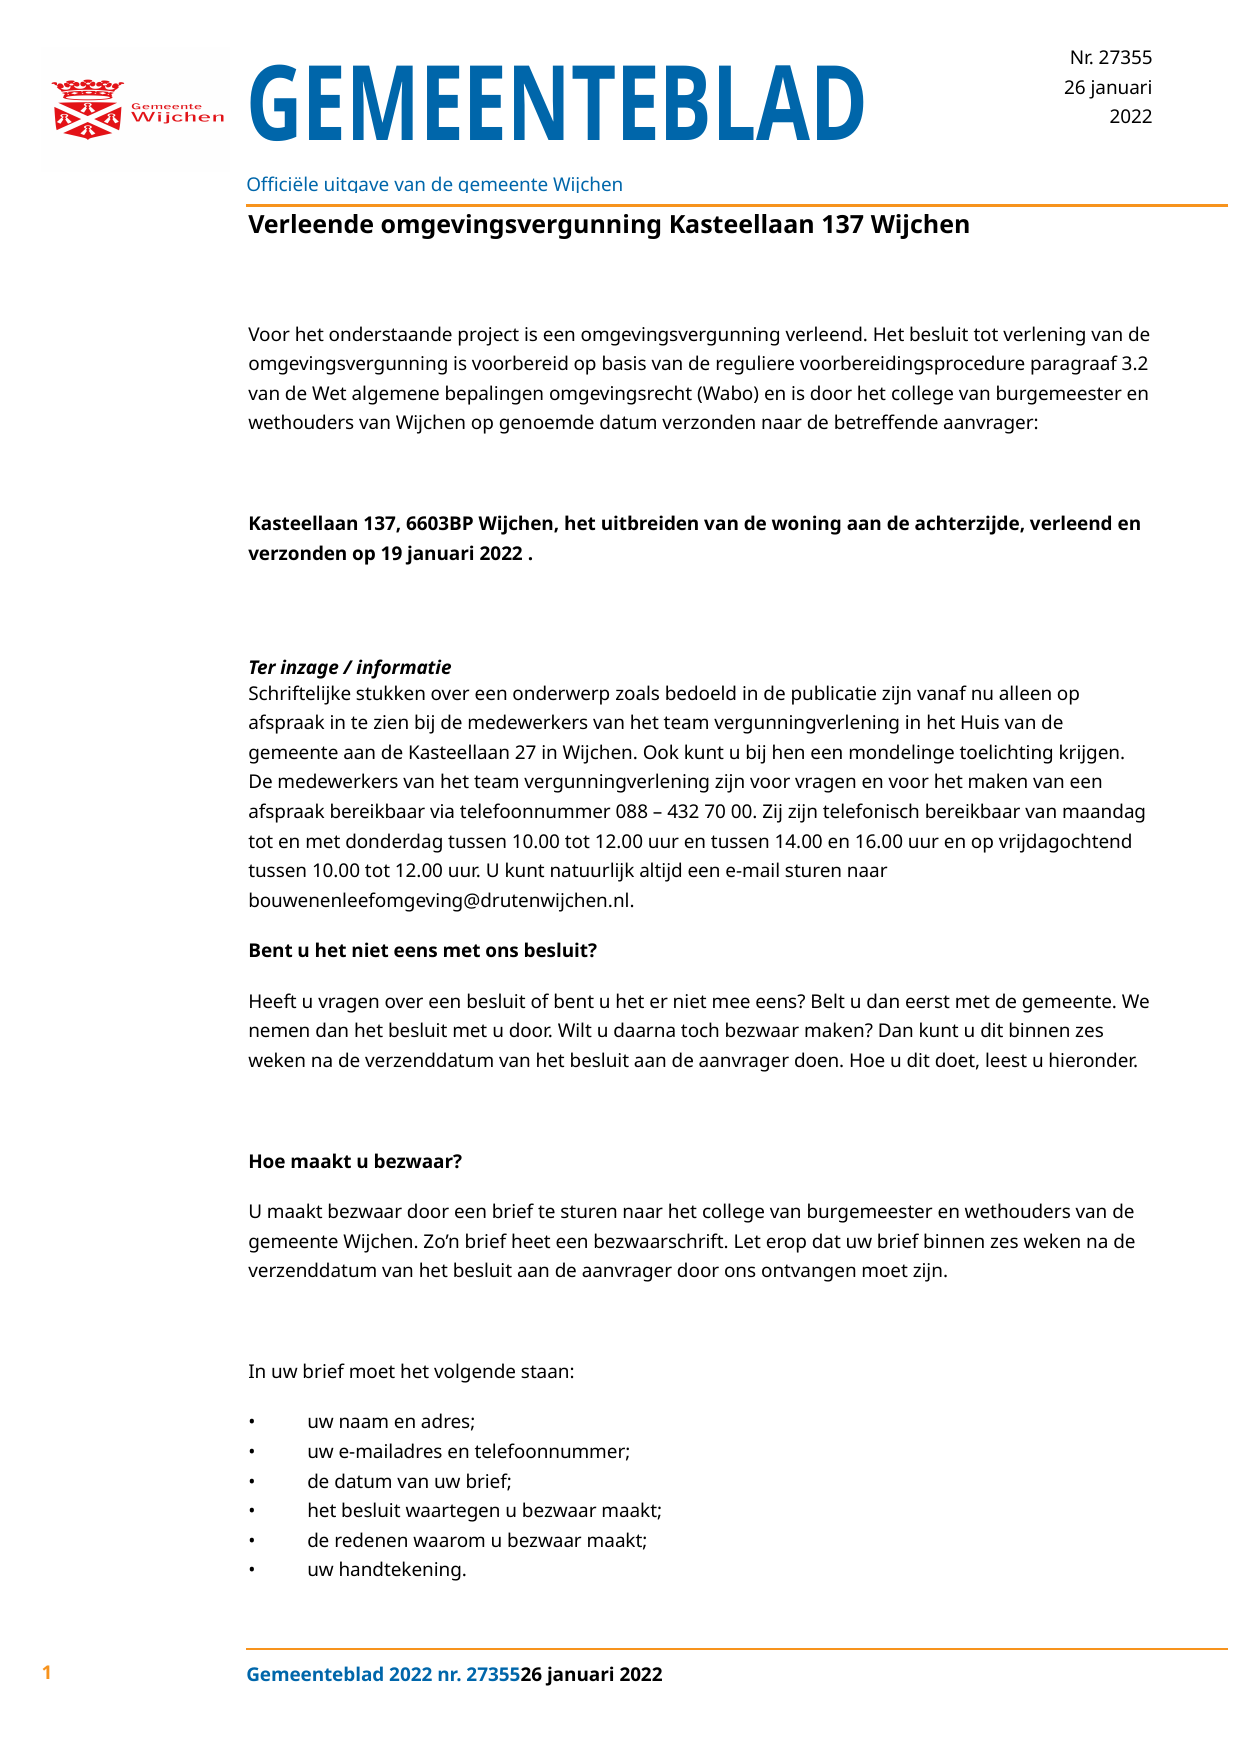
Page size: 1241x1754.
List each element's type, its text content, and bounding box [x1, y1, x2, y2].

text Hoe maakt u bezwaar? [248, 1148, 1152, 1174]
text Bent u het niet eens met ons besluit? [248, 937, 1152, 963]
list uw e-mailadres en telefoonnummer; [248, 1438, 1152, 1464]
text U maakt bezwaar door een brief te sturen naar het college van burgemeester en wethouders van de gemeente Wijchen. Zo’n brief heet een bezwaarschrift. Let erop dat uw brief binnen zes weken na de verzenddatum van het besluit aan de aanvrager door ons ontvangen moet zijn. [248, 1198, 1152, 1283]
text Ter inzage / informatie [248, 654, 1152, 680]
list het besluit waartegen u bezwaar maakt; [248, 1497, 1152, 1523]
text Verleende omgevingsvergunning Kasteellaan 137 Wijchen [248, 207, 1152, 241]
list uw naam en adres; [248, 1409, 1152, 1434]
text Heeft u vragen over een besluit of bent u het er niet mee eens? Belt u dan eerst met de gemeente. We nemen dan het besluit met u door. Wilt u daarna toch bezwaar maken? Dan kunt u dit binnen zes weken na de verzenddatum van het besluit aan de aanvrager doen. Hoe u dit doet, leest u hieronder. [248, 988, 1152, 1073]
list de redenen waarom u bezwaar maakt; [248, 1527, 1152, 1553]
picture [41, 47, 231, 172]
text Voor het onderstaande project is een omgevingsvergunning verleend. Het besluit tot verlening van de omgevingsvergunning is voorbereid op basis van de reguliere voorbereidingsprocedure paragraaf 3.2 van de Wet algemene bepalingen omgevingsrecht (Wabo) en is door het college van burgemeester en wethouders van Wijchen op genoemde datum verzonden naar de betreffende aanvrager: [248, 321, 1152, 435]
text Kasteellaan 137, 6603BP Wijchen, het uitbreiden van de woning aan de achterzijde, verleend en verzonden op 19 januari 2022 . [248, 510, 1152, 566]
text Schriftelijke stukken over een onderwerp zoals bedoeld in de publicatie zijn vanaf nu alleen op afspraak in te zien bij de medewerkers van het team vergunningverlening in het Huis van de gemeente aan de Kasteellaan 27 in Wijchen. Ook kunt u bij hen een mondelinge toelichting krijgen. De medewerkers van het team vergunningverlening zijn voor vragen en voor het maken van een afspraak bereikbaar via telefoonnummer 088 – 432 70 00. Zij zijn telefonisch bereikbaar van maandag tot en met donderdag tussen 10.00 tot 12.00 uur en tussen 14.00 en 16.00 uur en op vrijdagochtend tussen 10.00 tot 12.00 uur. U kunt natuurlijk altijd een e-mail sturen naar bouwenenleefomgeving@drutenwijchen.nl. [248, 680, 1152, 913]
list uw handtekening. [248, 1557, 1152, 1582]
text In uw brief moet het volgende staan: [248, 1358, 1152, 1384]
list de datum van uw brief; [248, 1468, 1152, 1494]
